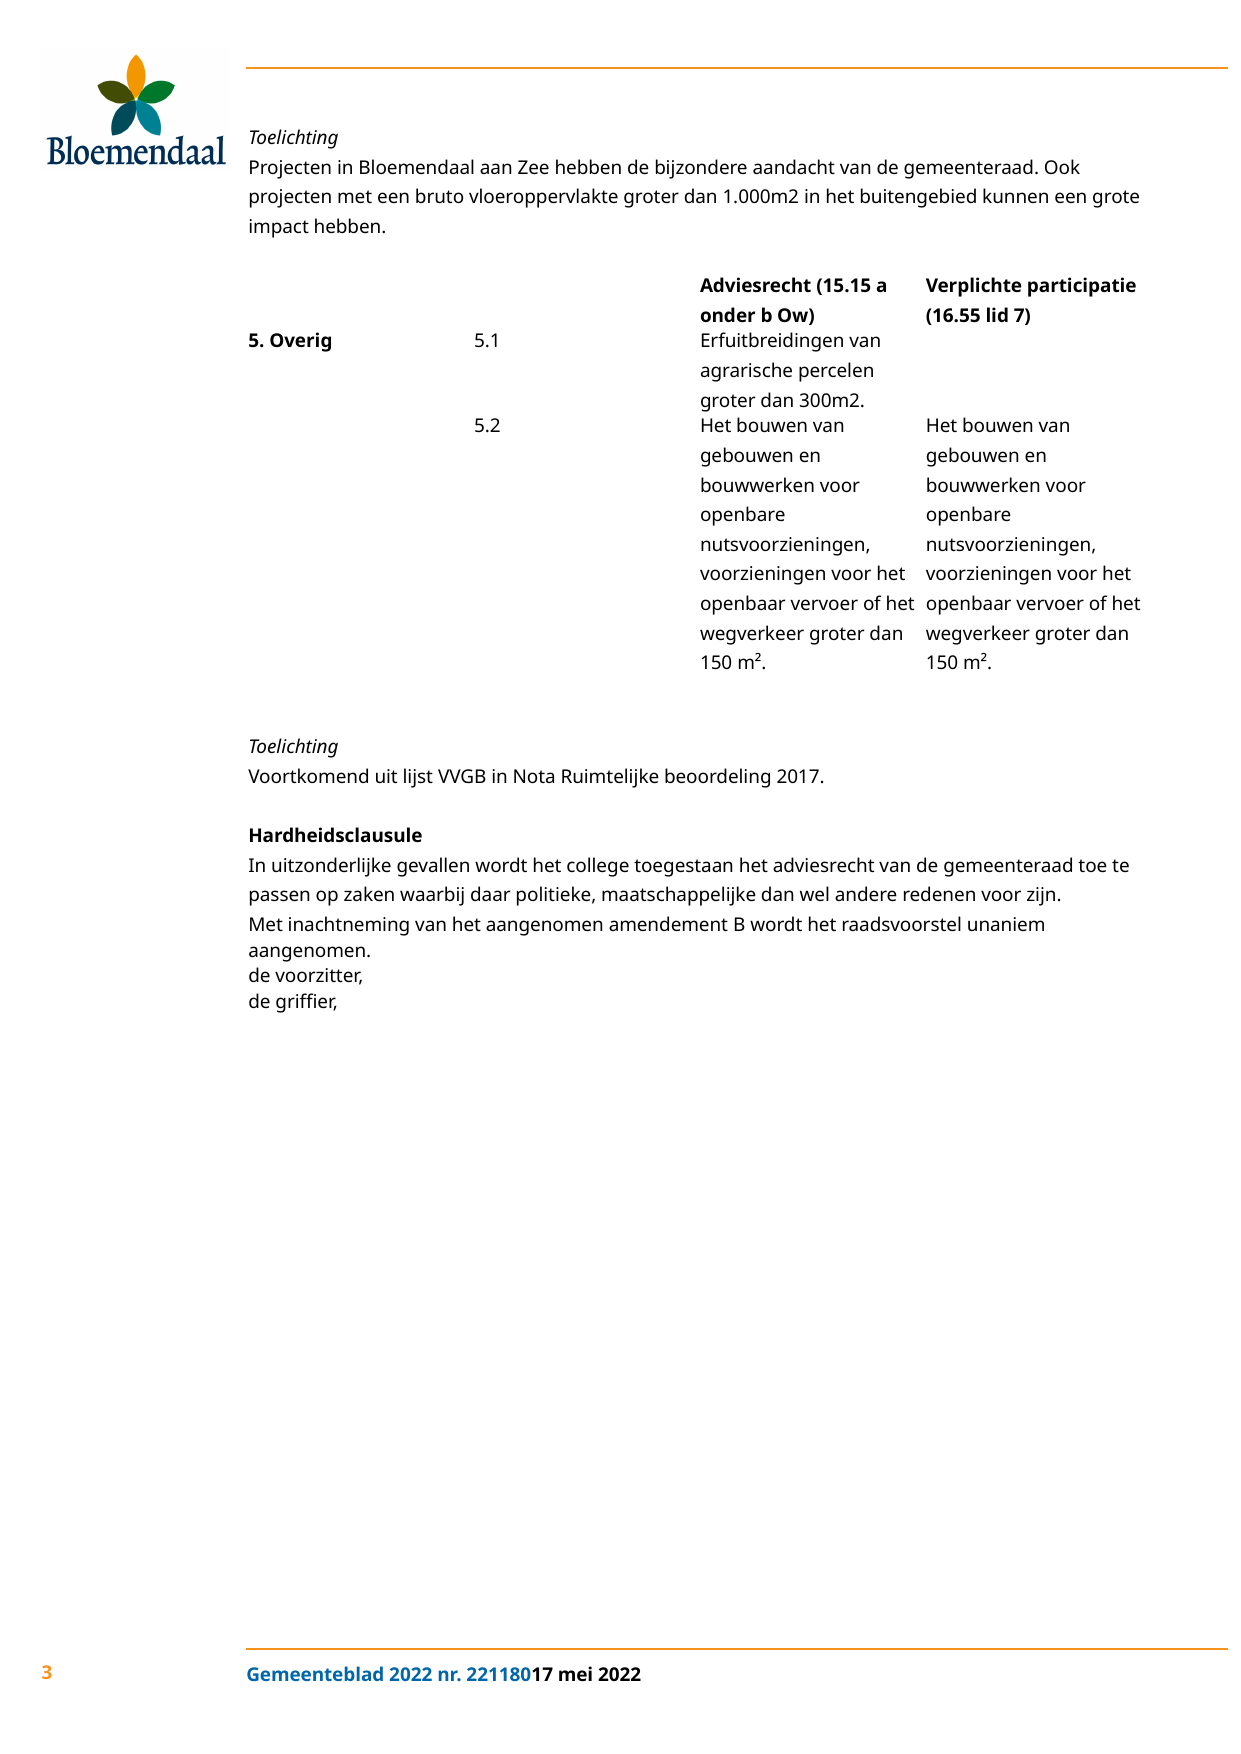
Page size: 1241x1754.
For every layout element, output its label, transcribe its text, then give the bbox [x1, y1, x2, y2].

text Toelichting [248, 733, 1152, 759]
table_cell [248, 413, 474, 675]
table_header [474, 273, 700, 328]
table_cell 5. Overig [248, 328, 474, 413]
table_cell 5.1 [474, 328, 700, 413]
text de griffier, [248, 988, 1152, 1014]
text Toelichting [248, 124, 1152, 150]
table_cell Het bouwen van gebouwen en bouwwerken voor openbare nutsvoorzieningen, voorzieningen voor het openbaar vervoer of het wegverkeer groter dan 150 m². [926, 413, 1152, 675]
table_cell [248, 675, 474, 701]
text Projecten in Bloemendaal aan Zee hebben de bijzondere aandacht van de gemeenteraad. Ook projecten met een bruto vloeroppervlakte groter dan 1.000m2 in het buitengebied kunnen een grote impact hebben. [248, 154, 1152, 239]
picture [41, 47, 231, 172]
table_cell [700, 675, 926, 701]
text de voorzitter, [248, 962, 1152, 988]
table_header Verplichte participatie (16.55 lid 7) [926, 273, 1152, 328]
table_cell 5.2 [474, 413, 700, 675]
table_header Adviesrecht (15.15 a onder b Ow) [700, 273, 926, 328]
text Met inachtneming van het aangenomen amendement B wordt het raadsvoorstel unaniem aangenomen. [248, 911, 1152, 962]
table_cell [926, 328, 1152, 413]
table_cell Het bouwen van gebouwen en bouwwerken voor openbare nutsvoorzieningen, voorzieningen voor het openbaar vervoer of het wegverkeer groter dan 150 m². [700, 413, 926, 675]
table_cell [926, 675, 1152, 701]
text Voortkomend uit lijst VVGB in Nota Ruimtelijke beoordeling 2017. [248, 763, 1152, 789]
table_cell [474, 675, 700, 701]
text In uitzonderlijke gevallen wordt het college toegestaan het adviesrecht van de gemeenteraad toe te passen op zaken waarbij daar politieke, maatschappelijke dan wel andere redenen voor zijn. [248, 852, 1152, 907]
table_header [248, 273, 474, 328]
text Hardheidsclausule [248, 822, 1152, 848]
table_cell Erfuitbreidingen van agrarische percelen groter dan 300m2. [700, 328, 926, 413]
